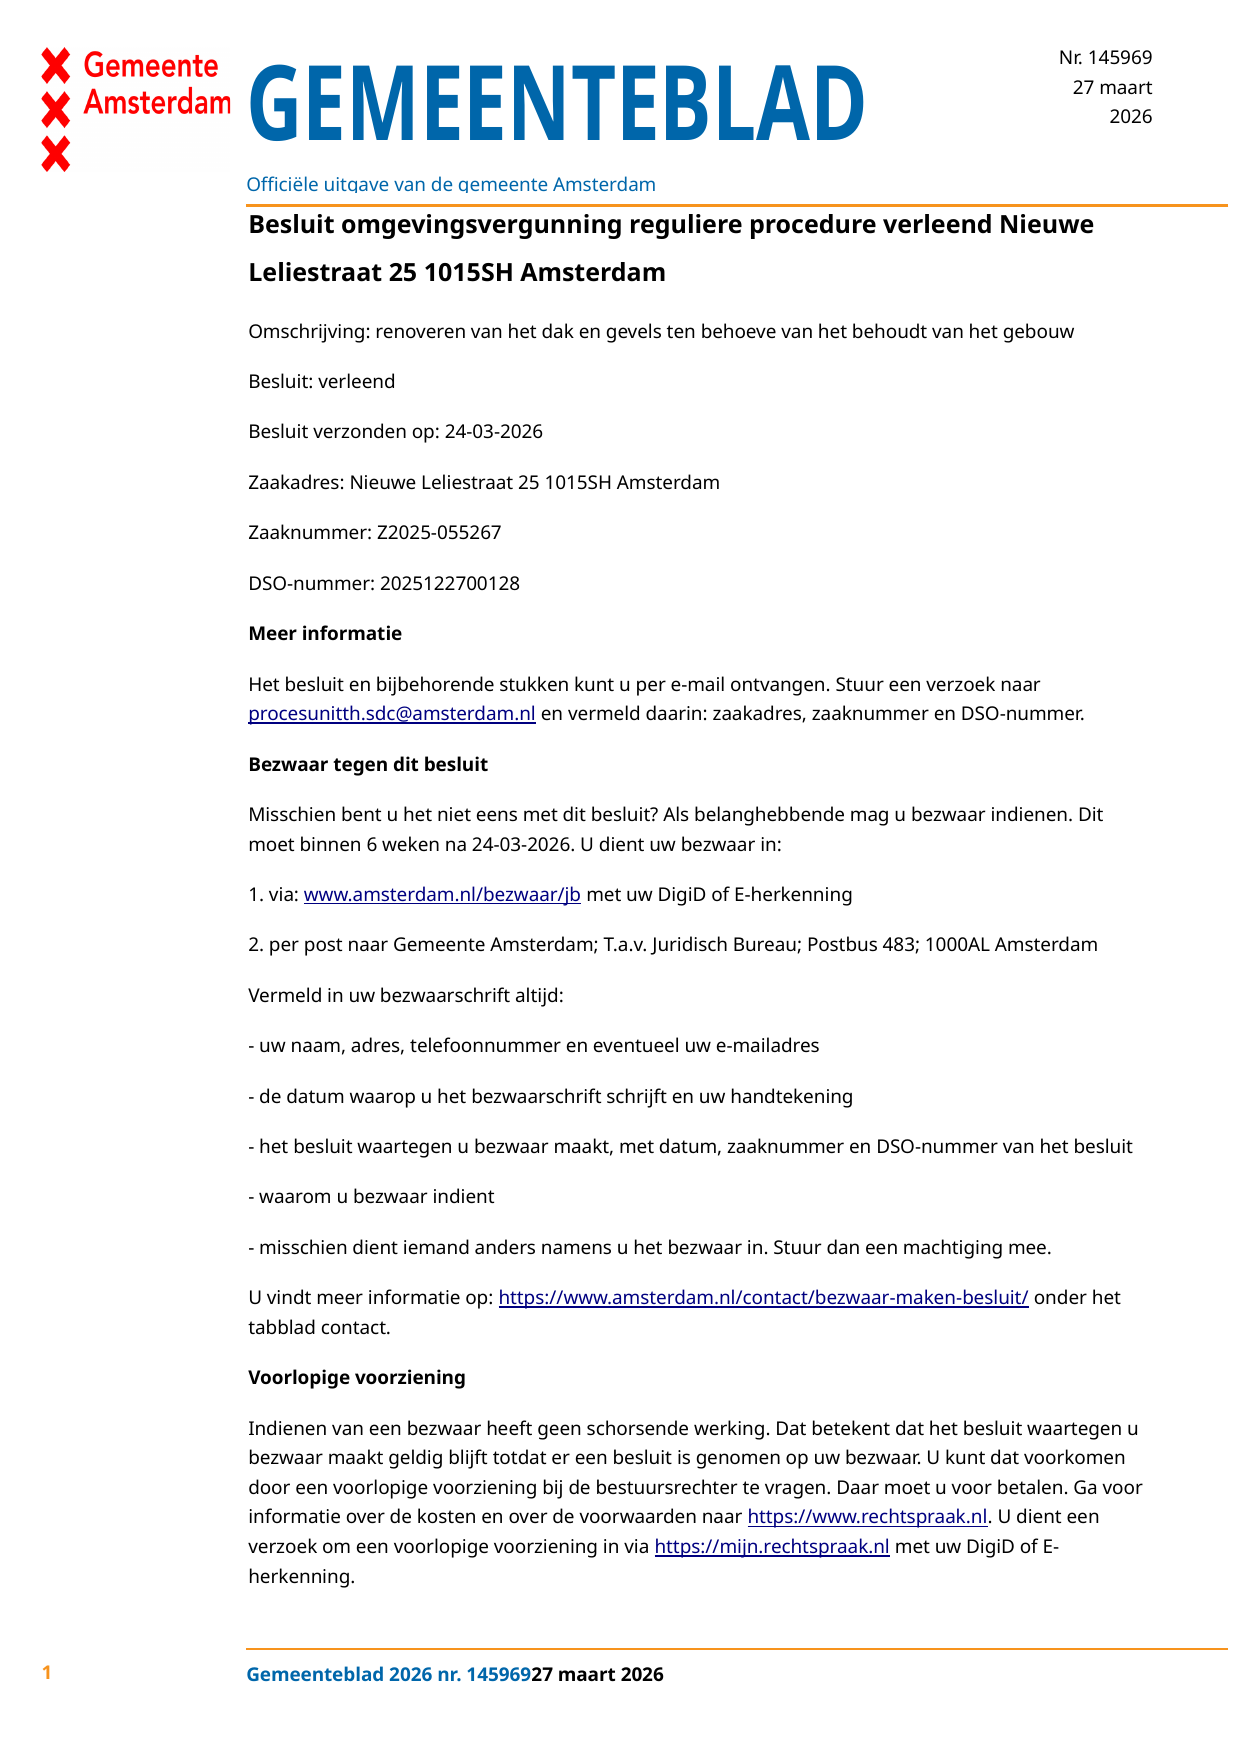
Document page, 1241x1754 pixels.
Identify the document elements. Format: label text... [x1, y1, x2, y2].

text - waarom u bezwaar indient [248, 1184, 1152, 1209]
text - de datum waarop u het bezwaarschrift schrijft en uw handtekening [248, 1083, 1152, 1109]
text Besluit: verleend [248, 368, 1152, 394]
text Besluit verzonden op: 24-03-2026 [248, 419, 1152, 444]
text 2. per post naar Gemeente Amsterdam; T.a.v. Juridisch Bureau; Postbus 483; 1000AL Amsterdam [248, 932, 1152, 957]
text Zaakadres: Nieuwe Leliestraat 25 1015SH Amsterdam [248, 469, 1152, 495]
text Misschien bent u het niet eens met dit besluit? Als belanghebbende mag u bezwaar indienen. Dit moet binnen 6 weken na 24-03-2026. U dient uw bezwaar in: [248, 801, 1152, 857]
text Het besluit en bijbehorende stukken kunt u per e-mail ontvangen. Stuur een verzoek naar procesunitth.sdc@amsterdam.nl en vermeld daarin: zaakadres, zaaknummer en DSO-nummer. [248, 671, 1152, 726]
picture [41, 47, 231, 172]
text Voorlopige voorziening [248, 1364, 1152, 1390]
text U vindt meer informatie op: https://www.amsterdam.nl/contact/bezwaar-maken-besluit/ onder het tabblad contact. [248, 1284, 1152, 1340]
text Indienen van een bezwaar heeft geen schorsende werking. Dat betekent dat het besluit waartegen u bezwaar maakt geldig blijft totdat er een besluit is genomen op uw bezwaar. U kunt dat voorkomen door een voorlopige voorziening bij de bestuursrechter te vragen. Daar moet u voor betalen. Ga voor informatie over de kosten en over de voorwaarden naar https://www.rechtspraak.nl. U dient een verzoek om een voorlopige voorziening in via https://mijn.rechtspraak.nl met uw DigiD of E-herkenning. [248, 1415, 1152, 1589]
text Vermeld in uw bezwaarschrift altijd: [248, 982, 1152, 1008]
text Bezwaar tegen dit besluit [248, 751, 1152, 777]
text Zaaknummer: Z2025-055267 [248, 519, 1152, 545]
text DSO-nummer: 2025122700128 [248, 570, 1152, 596]
text 1. via: www.amsterdam.nl/bezwaar/jb met uw DigiD of E-herkenning [248, 881, 1152, 907]
text Omschrijving: renoveren van het dak en gevels ten behoeve van het behoudt van het gebouw [248, 318, 1152, 344]
text - het besluit waartegen u bezwaar maakt, met datum, zaaknummer en DSO-nummer van het besluit [248, 1133, 1152, 1159]
text - uw naam, adres, telefoonnummer en eventueel uw e-mailadres [248, 1032, 1152, 1058]
text Besluit omgevingsvergunning reguliere procedure verleend Nieuwe Leliestraat 25 1015SH Amsterdam [248, 207, 1152, 288]
text Meer informatie [248, 620, 1152, 646]
text - misschien dient iemand anders namens u het bezwaar in. Stuur dan een machtiging mee. [248, 1234, 1152, 1260]
